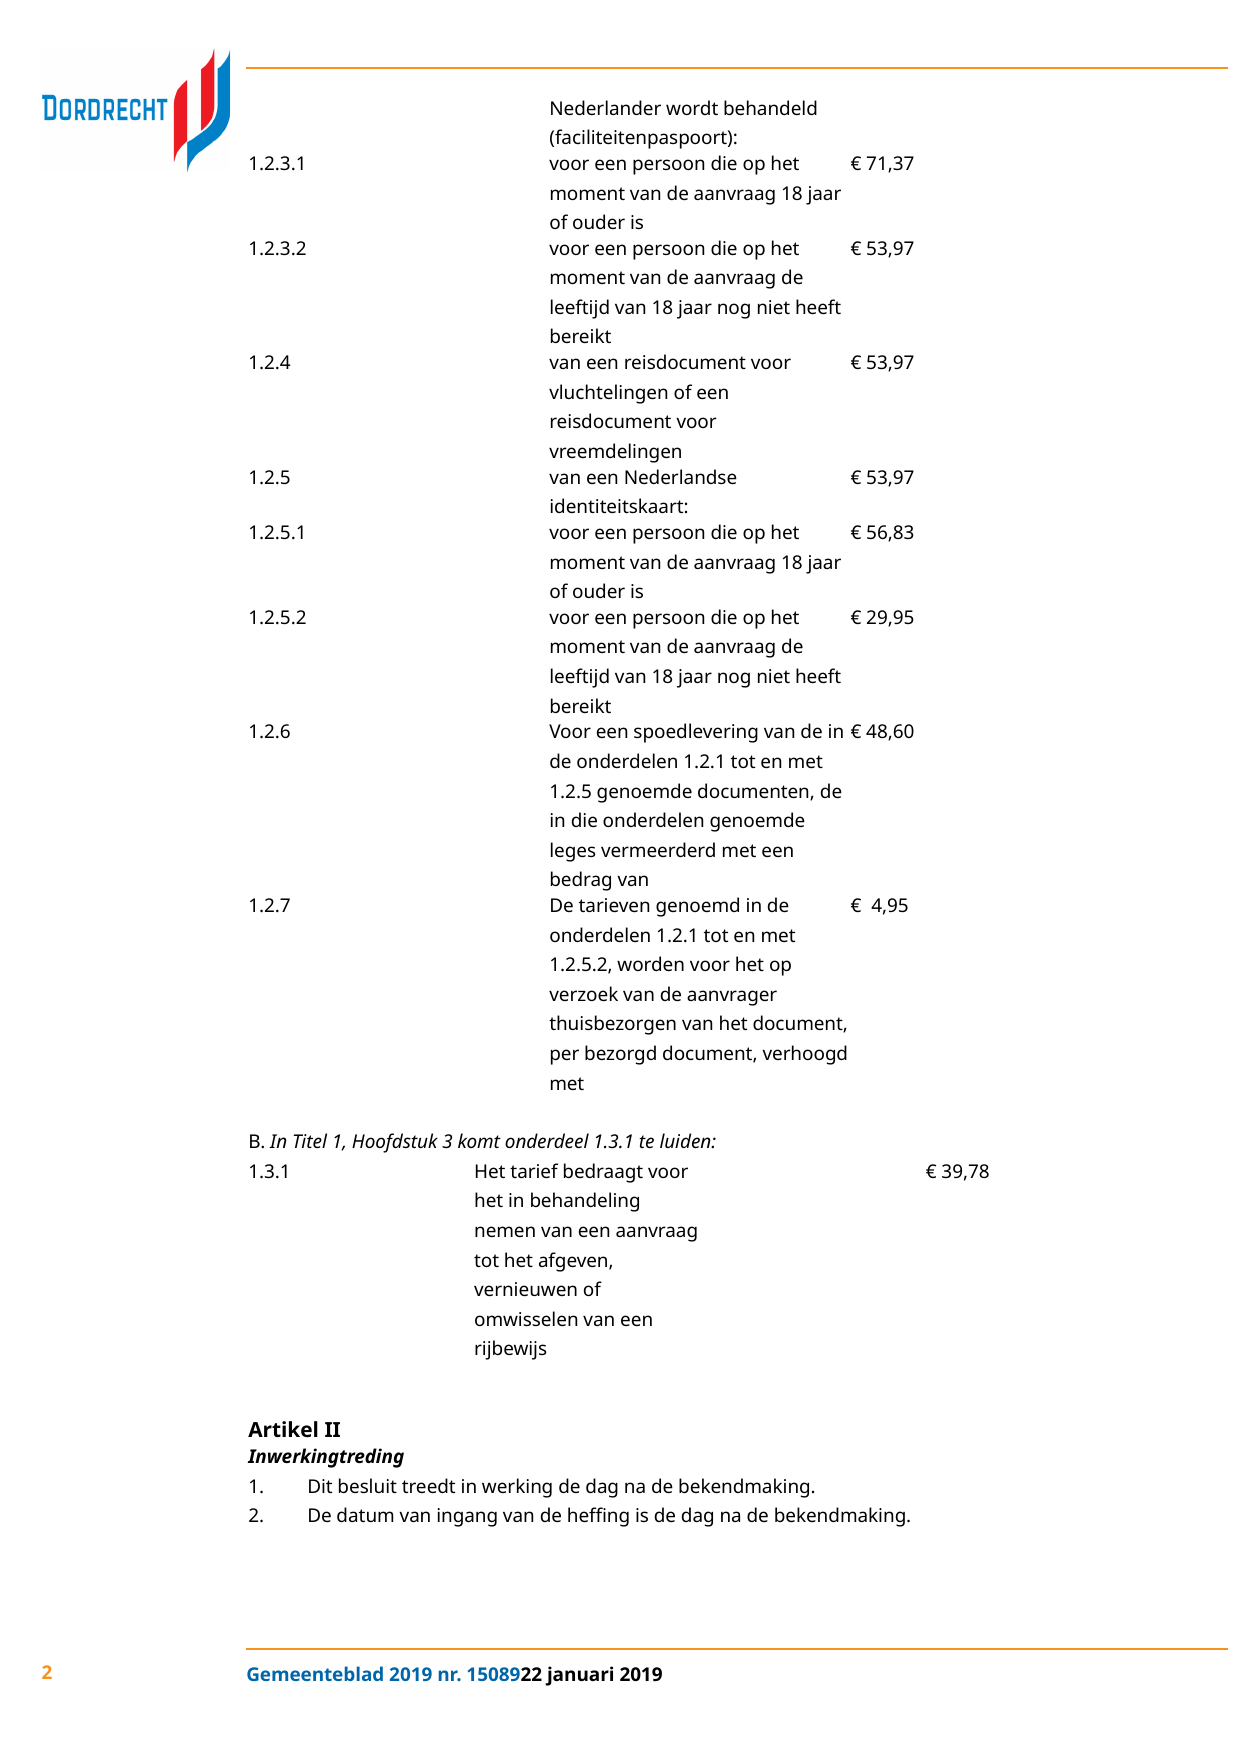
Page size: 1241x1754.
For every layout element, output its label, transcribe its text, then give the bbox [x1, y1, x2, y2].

table_cell voor een persoon die op het moment van de aanvraag de leeftijd van 18 jaar nog niet heeft bereikt [549, 235, 850, 349]
table_cell € 4,95 [850, 892, 1152, 1096]
table_cell 1.2.5.2 [248, 604, 549, 719]
table_cell € 71,37 [850, 150, 1152, 235]
table_cell € 53,97 [850, 464, 1152, 519]
text Artikel II [248, 1415, 1152, 1443]
table_cell € 53,97 [850, 235, 1152, 349]
table_cell € 56,83 [850, 519, 1152, 604]
table_cell € 53,97 [850, 350, 1152, 464]
table_cell 1.2.5.1 [248, 519, 549, 604]
table_cell voor een persoon die op het moment van de aanvraag de leeftijd van 18 jaar nog niet heeft bereikt [549, 604, 850, 719]
table_header [700, 1158, 926, 1361]
table_cell De tarieven genoemd in de onderdelen 1.2.1 tot en met 1.2.5.2, worden voor het op verzoek van de aanvrager thuisbezorgen van het document, per bezorgd document, verhoogd met [549, 892, 850, 1096]
table_cell van een Nederlandse identiteitskaart: [549, 464, 850, 519]
table_header 1.3.1 [248, 1158, 474, 1361]
text Inwerkingtreding [248, 1443, 1152, 1469]
picture [41, 47, 231, 172]
table_cell voor een persoon die op het moment van de aanvraag 18 jaar of ouder is [549, 519, 850, 604]
list Dit besluit treedt in werking de dag na de bekendmaking. [248, 1473, 1152, 1499]
table_cell 1.2.7 [248, 892, 549, 1096]
text B. In Titel 1, Hoofdstuk 3 komt onderdeel 1.3.1 te luiden: [248, 1128, 1152, 1154]
table_cell 1.2.4 [248, 350, 549, 464]
table_cell 1.2.3.2 [248, 235, 549, 349]
table_cell voor een persoon die op het moment van de aanvraag 18 jaar of ouder is [549, 150, 850, 235]
table_cell € 48,60 [850, 719, 1152, 892]
table_cell 1.2.6 [248, 719, 549, 892]
table_cell € 29,95 [850, 604, 1152, 719]
table_header € 39,78 [926, 1158, 1152, 1361]
table_cell Nederlander wordt behandeld (faciliteitenpaspoort): [549, 95, 850, 150]
table_cell van een reisdocument voor vluchtelingen of een reisdocument voor vreemdelingen [549, 350, 850, 464]
list De datum van ingang van de heffing is de dag na de bekendmaking. [248, 1502, 1152, 1528]
table_cell [850, 95, 1152, 150]
table_cell [248, 95, 549, 150]
table_header Het tarief bedraagt voor het in behandeling nemen van een aanvraag tot het afgeven, vernieuwen of omwisselen van een rijbewijs [474, 1158, 700, 1361]
table_cell 1.2.5 [248, 464, 549, 519]
table_cell 1.2.3.1 [248, 150, 549, 235]
table_cell Voor een spoedlevering van de in de onderdelen 1.2.1 tot en met 1.2.5 genoemde documenten, de in die onderdelen genoemde leges vermeerderd met een bedrag van [549, 719, 850, 892]
